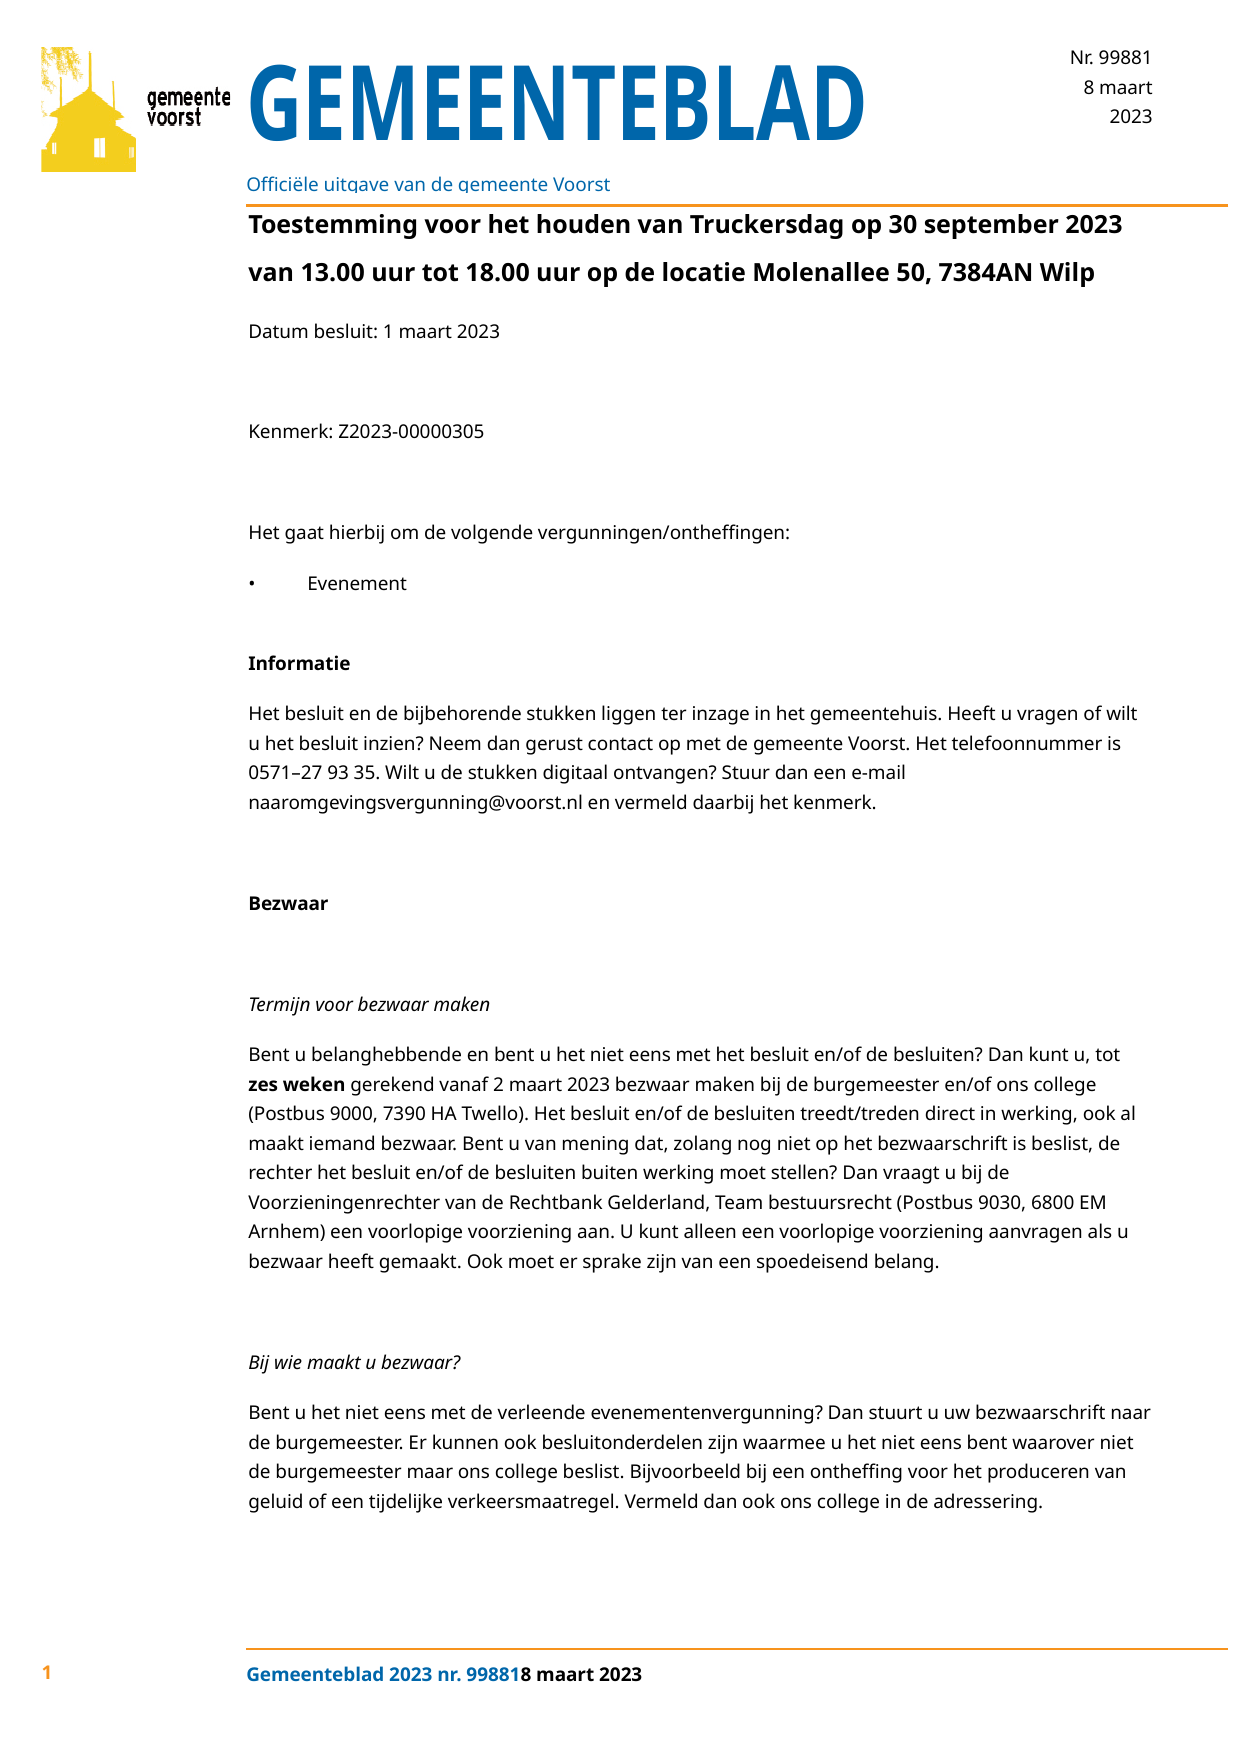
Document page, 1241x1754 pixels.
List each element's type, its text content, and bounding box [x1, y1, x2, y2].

text Het besluit en de bijbehorende stukken liggen ter inzage in het gemeentehuis. Heeft u vragen of wilt u het besluit inzien? Neem dan gerust contact op met de gemeente Voorst. Het telefoonnummer is 0571–27 93 35. Wilt u de stukken digitaal ontvangen? Stuur dan een e-mail naaromgevingsvergunning@voorst.nl en vermeld daarbij het kenmerk. [248, 700, 1152, 815]
text Informatie [248, 650, 1152, 676]
picture [41, 47, 231, 172]
text Bent u belanghebbende en bent u het niet eens met het besluit en/of de besluiten? Dan kunt u, tot zes weken gerekend vanaf 2 maart 2023 bezwaar maken bij de burgemeester en/of ons college (Postbus 9000, 7390 HA Twello). Het besluit en/of de besluiten treedt/treden direct in werking, ook al maakt iemand bezwaar. Bent u van mening dat, zolang nog niet op het bezwaarschrift is beslist, de rechter het besluit en/of de besluiten buiten werking moet stellen? Dan vraagt u bij de Voorzieningenrechter van de Rechtbank Gelderland, Team bestuursrecht (Postbus 9030, 6800 EM Arnhem) een voorlopige voorziening aan. U kunt alleen een voorlopige voorziening aanvragen als u bezwaar heeft gemaakt. Ook moet er sprake zijn van een spoedeisend belang. [248, 1041, 1152, 1274]
text Bij wie maakt u bezwaar? [248, 1349, 1152, 1375]
text Toestemming voor het houden van Truckersdag op 30 september 2023 van 13.00 uur tot 18.00 uur op de locatie Molenallee 50, 7384AN Wilp [248, 207, 1152, 288]
text Termijn voor bezwaar maken [248, 991, 1152, 1017]
text Het gaat hierbij om de volgende vergunningen/ontheffingen: [248, 519, 1152, 545]
text Bent u het niet eens met de verleende evenementenvergunning? Dan stuurt u uw bezwaarschrift naar de burgemeester. Er kunnen ook besluitonderdelen zijn waarmee u het niet eens bent waarover niet de burgemeester maar ons college beslist. Bijvoorbeeld bij een ontheffing voor het produceren van geluid of een tijdelijke verkeersmaatregel. Vermeld dan ook ons college in de adressering. [248, 1399, 1152, 1514]
list Evenement [248, 570, 1152, 596]
text Bezwaar [248, 890, 1152, 916]
text Kenmerk: Z2023-00000305 [248, 419, 1152, 444]
text Datum besluit: 1 maart 2023 [248, 318, 1152, 344]
